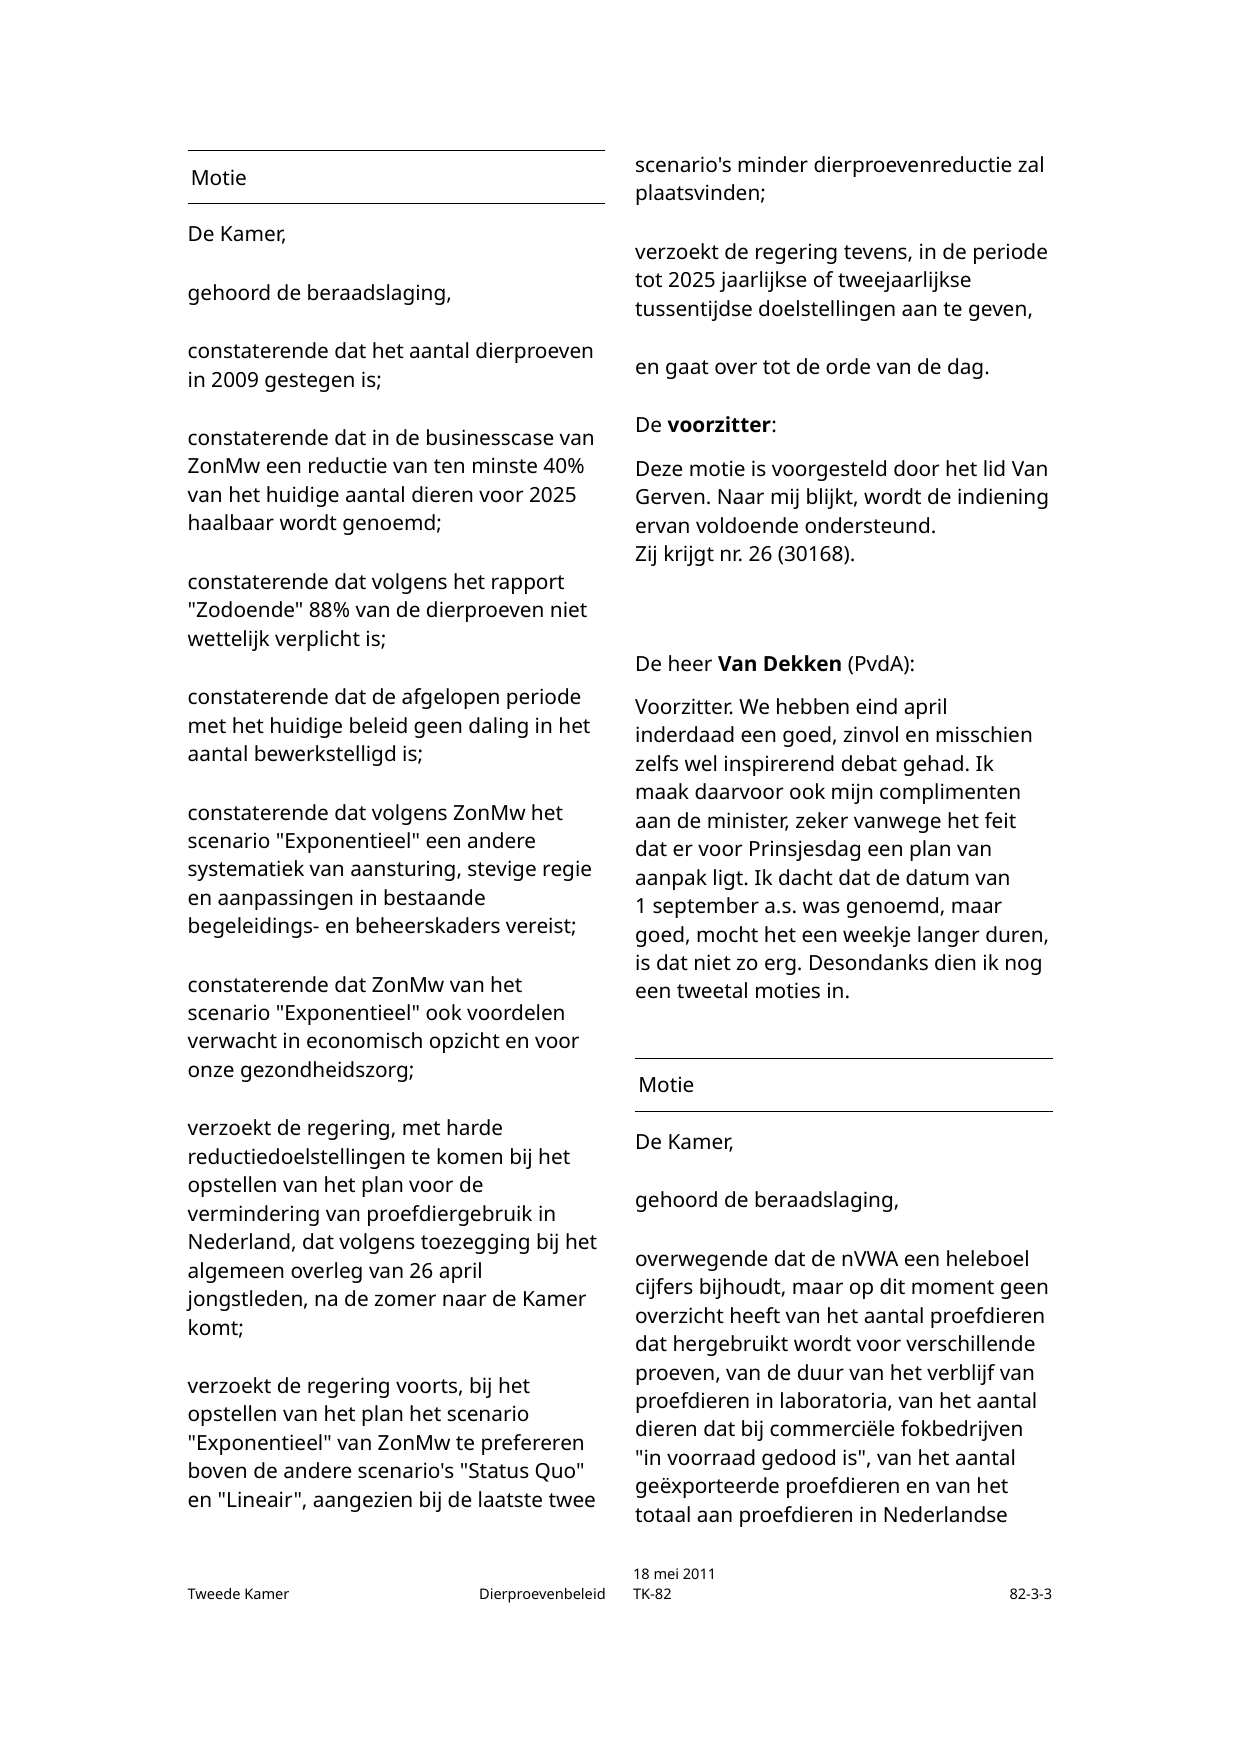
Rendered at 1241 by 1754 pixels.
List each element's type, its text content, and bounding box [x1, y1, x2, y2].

text verzoekt de regering, met harde reductiedoelstellingen te komen bij het opstellen van het plan voor de vermindering van proefdiergebruik in Nederland, dat volgens toezegging bij het algemeen overleg van 26 april jongstleden, na de zomer naar de Kamer komt; [187, 1113, 605, 1341]
text De heer Van Dekken (PvdA): [635, 649, 1053, 677]
text verzoekt de regering voorts, bij het opstellen van het plan het scenario "Exponentieel" van ZonMw te prefereren boven de andere scenario's "Status Quo" en "Lineair", aangezien bij de laatste twee [187, 1371, 605, 1513]
text en gaat over tot de orde van de dag. [635, 352, 1053, 381]
text constaterende dat de afgelopen periode met het huidige beleid geen daling in het aantal bewerkstelligd is; [187, 682, 605, 768]
text De voorzitter: [635, 411, 1053, 439]
text gehoord de beraadslaging, [635, 1185, 1053, 1214]
subtitle Motie [187, 151, 605, 204]
text constaterende dat in de businesscase van ZonMw een reductie van ten minste 40% van het huidige aantal dieren voor 2025 haalbaar wordt genoemd; [187, 423, 605, 537]
text Zij krijgt nr. 26 (30168). [635, 539, 1053, 568]
text overwegende dat de nVWA een heleboel cijfers bijhoudt, maar op dit moment geen overzicht heeft van het aantal proefdieren dat hergebruikt wordt voor verschillende proeven, van de duur van het verblijf van proefdieren in laboratoria, van het aantal dieren dat bij commerciële fokbedrijven "in voorraad gedood is", van het aantal geëxporteerde proefdieren en van het totaal aan proefdieren in Nederlandse [635, 1244, 1053, 1528]
text Deze motie is voorgesteld door het lid Van Gerven. Naar mij blijkt, wordt de indiening ervan voldoende ondersteund. [635, 454, 1053, 539]
text constaterende dat het aantal dierproeven in 2009 gestegen is; [187, 336, 605, 393]
text scenario's minder dierproevenreductie zal plaatsvinden; [635, 150, 1053, 207]
text  [635, 598, 1053, 626]
subtitle Motie [635, 1059, 1053, 1111]
text Voorzitter. We hebben eind april inderdaad een goed, zinvol en misschien zelfs wel inspirerend debat gehad. Ik maak daarvoor ook mijn complimenten aan de minister, zeker vanwege het feit dat er voor Prinsjesdag een plan van aanpak ligt. Ik dacht dat de datum van 1 september a.s. was genoemd, maar goed, mocht het een weekje langer duren, is dat niet zo erg. Desondanks dien ik nog een tweetal moties in. [635, 692, 1053, 1005]
text gehoord de beraadslaging, [187, 278, 605, 306]
text verzoekt de regering tevens, in de periode tot 2025 jaarlijkse of tweejaarlijkse tussentijdse doelstellingen aan te geven, [635, 237, 1053, 322]
text De Kamer, [187, 219, 605, 248]
text constaterende dat ZonMw van het scenario "Exponentieel" ook voordelen verwacht in economisch opzicht en voor onze gezondheidszorg; [187, 970, 605, 1083]
text De Kamer, [635, 1127, 1053, 1155]
text constaterende dat volgens het rapport "Zodoende" 88% van de dierproeven niet wettelijk verplicht is; [187, 567, 605, 652]
text constaterende dat volgens ZonMw het scenario "Exponentieel" een andere systematiek van aansturing, stevige regie en aanpassingen in bestaande begeleidings- en beheerskaders vereist; [187, 798, 605, 940]
